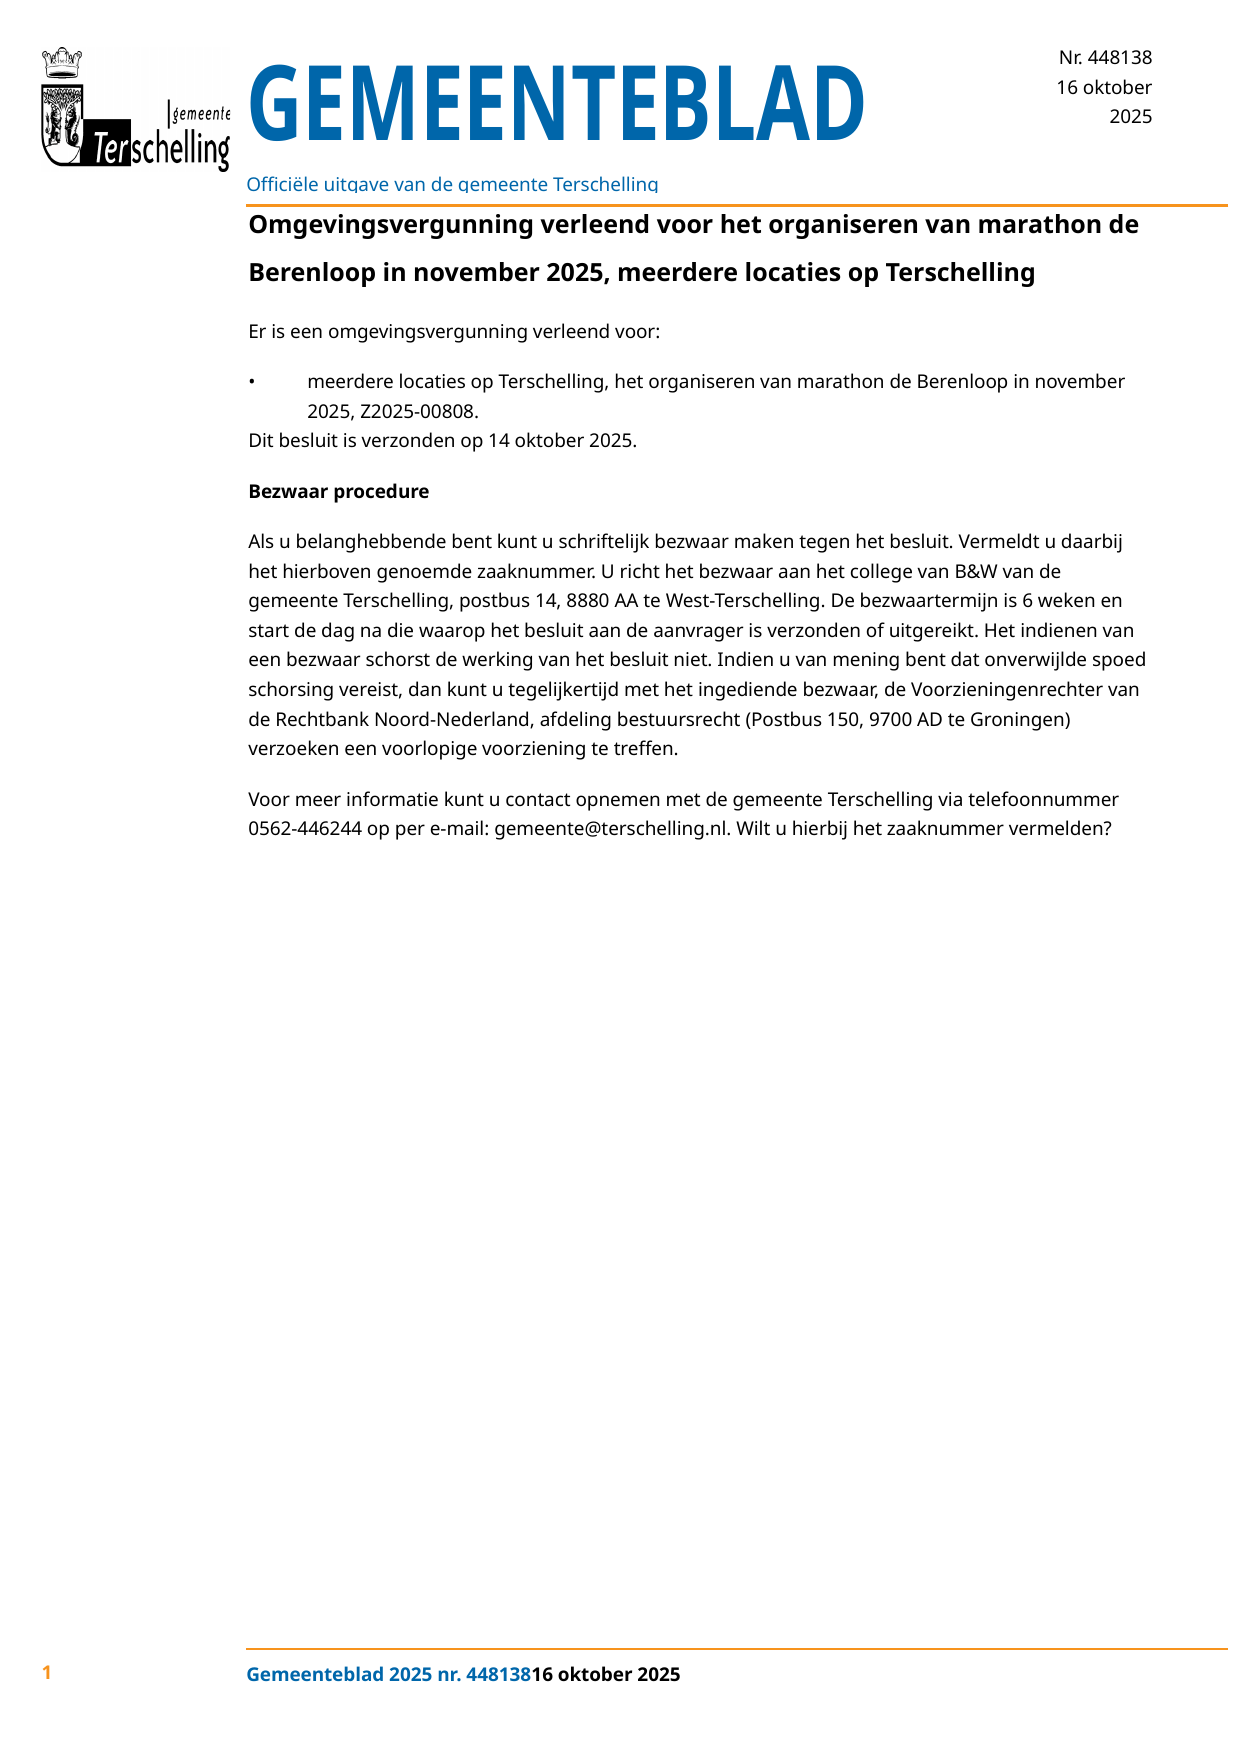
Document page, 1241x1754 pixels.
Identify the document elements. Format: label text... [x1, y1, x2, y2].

text Bezwaar procedure [248, 478, 1152, 504]
text Voor meer informatie kunt u contact opnemen met de gemeente Terschelling via telefoonnummer 0562-446244 op per e-mail: gemeente@terschelling.nl. Wilt u hierbij het zaaknummer vermelden? [248, 786, 1152, 841]
text Omgevingsvergunning verleend voor het organiseren van marathon de Berenloop in november 2025, meerdere locaties op Terschelling [248, 207, 1152, 288]
list meerdere locaties op Terschelling, het organiseren van marathon de Berenloop in november 2025, Z2025-00808. [248, 368, 1152, 424]
picture [41, 47, 231, 172]
text Als u belanghebbende bent kunt u schriftelijk bezwaar maken tegen het besluit. Vermeldt u daarbij het hierboven genoemde zaaknummer. U richt het bezwaar aan het college van B&W van de gemeente Terschelling, postbus 14, 8880 AA te West-Terschelling. De bezwaartermijn is 6 weken en start de dag na die waarop het besluit aan de aanvrager is verzonden of uitgereikt. Het indienen van een bezwaar schorst de werking van het besluit niet. Indien u van mening bent dat onverwijlde spoed schorsing vereist, dan kunt u tegelijkertijd met het ingediende bezwaar, de Voorzieningenrechter van de Rechtbank Noord-Nederland, afdeling bestuursrecht (Postbus 150, 9700 AD te Groningen) verzoeken een voorlopige voorziening te treffen. [248, 528, 1152, 761]
text Dit besluit is verzonden op 14 oktober 2025. [248, 427, 1152, 453]
text Er is een omgevingsvergunning verleend voor: [248, 318, 1152, 344]
